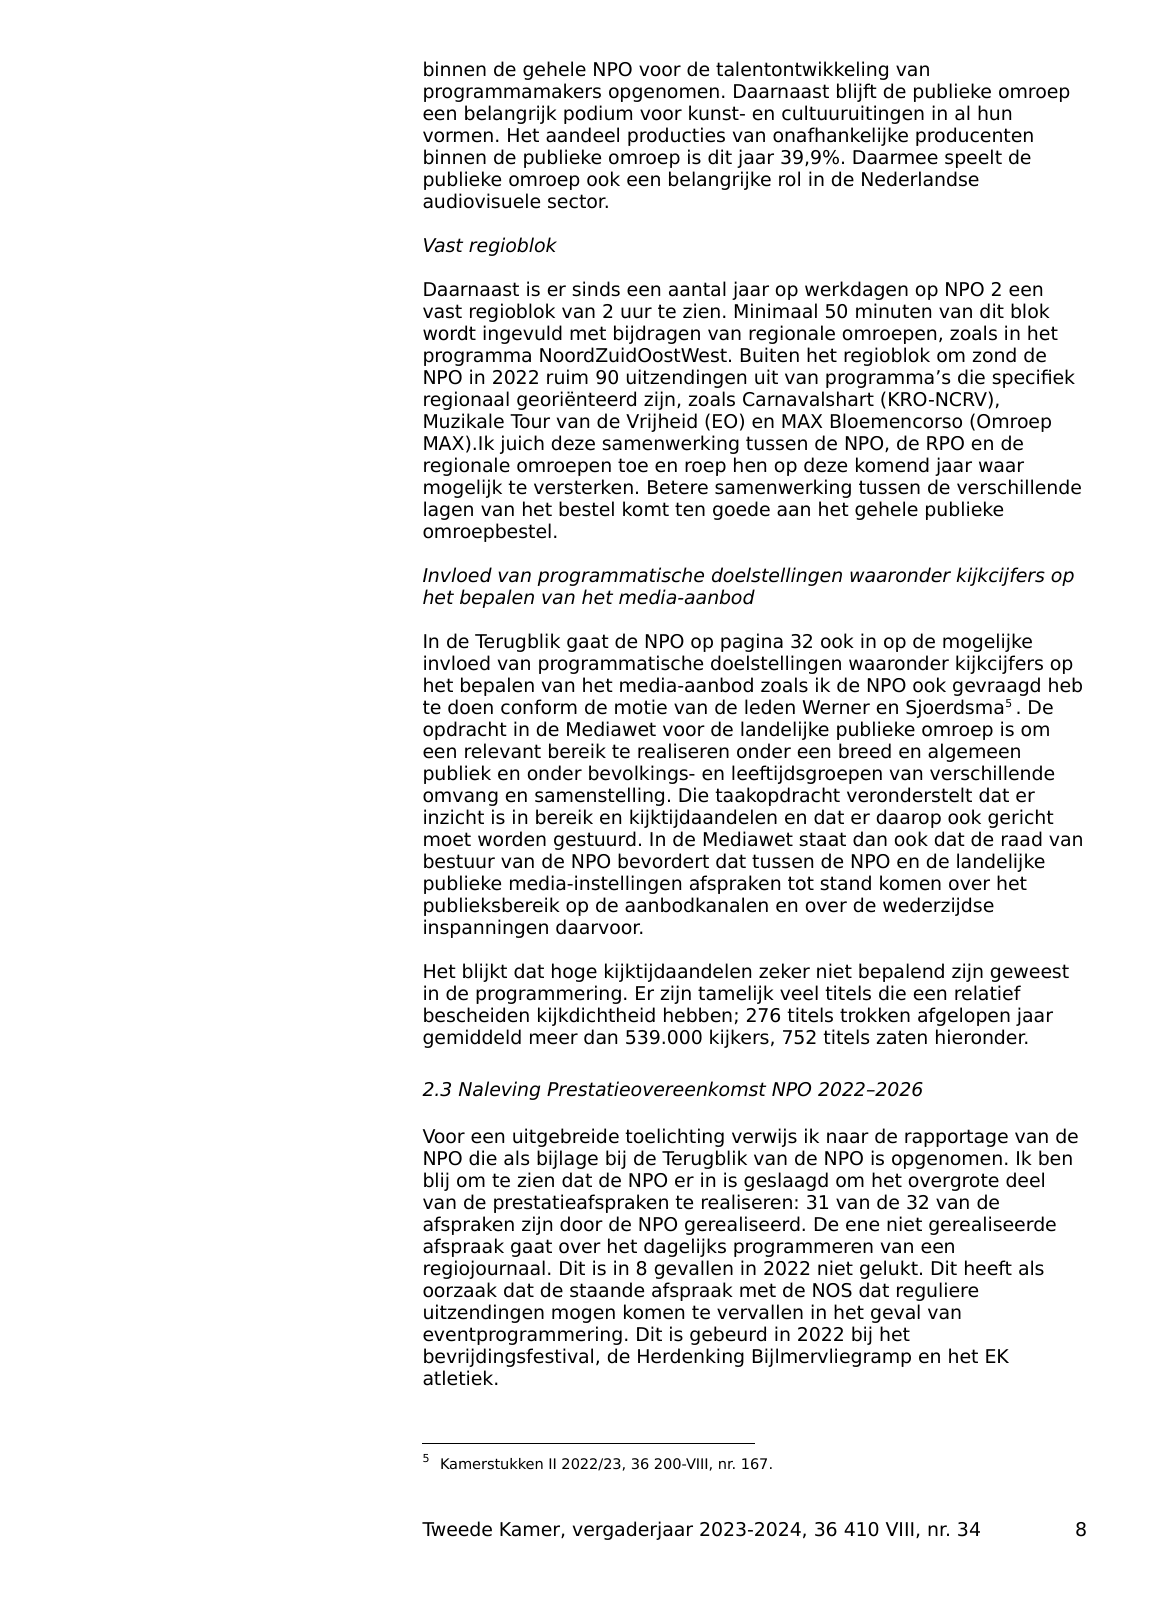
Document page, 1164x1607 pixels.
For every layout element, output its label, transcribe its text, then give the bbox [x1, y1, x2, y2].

subtitle Vast regioblok [422, 235, 1087, 257]
subtitle Invloed van programmatische doelstellingen waaronder kijkcijfers op het bepalen van het media-aanbod [422, 565, 1087, 609]
text Het blijkt dat hoge kijktijdaandelen zeker niet bepalend zijn geweest in de programmering. Er zijn tamelijk veel titels die een relatief bescheiden kijkdichtheid hebben; 276 titels trokken afgelopen jaar gemiddeld meer dan 539.000 kijkers, 752 titels zaten hieronder. [422, 961, 1087, 1049]
text binnen de gehele NPO voor de talentontwikkeling van programmamakers opgenomen. Daarnaast blijft de publieke omroep een belangrijk podium voor kunst- en cultuuruitingen in al hun vormen. Het aandeel producties van onafhankelijke producenten binnen de publieke omroep is dit jaar 39,9%. Daarmee speelt de publieke omroep ook een belangrijke rol in de Nederlandse audiovisuele sector. [422, 59, 1087, 213]
text In de Terugblik gaat de NPO op pagina 32 ook in op de mogelijke invloed van programmatische doelstellingen waaronder kijkcijfers op het bepalen van het media-aanbod zoals ik de NPO ook gevraagd heb te doen conform de motie van de leden Werner en Sjoerdsma. De opdracht in de Mediawet voor de landelijke publieke omroep is om een relevant bereik te realiseren onder een breed en algemeen publiek en onder bevolkings- en leeftijdsgroepen van verschillende omvang en samenstelling. Die taakopdracht veronderstelt dat er inzicht is in bereik en kijktijdaandelen en dat er daarop ook gericht moet worden gestuurd. In de Mediawet staat dan ook dat de raad van bestuur van de NPO bevordert dat tussen de NPO en de landelijke publieke media-instellingen afspraken tot stand komen over het publieksbereik op de aanbodkanalen en over de wederzijdse inspanningen daarvoor. [422, 631, 1087, 939]
text Kamerstukken II 2022/23, 36 200-VIII, nr. 167. [422, 1452, 1087, 1474]
subtitle 2.3 Naleving Prestatieovereenkomst NPO 2022–2026 [422, 1079, 1087, 1101]
text Daarnaast is er sinds een aantal jaar op werkdagen op NPO 2 een vast regioblok van 2 uur te zien. Minimaal 50 minuten van dit blok wordt ingevuld met bijdragen van regionale omroepen, zoals in het programma NoordZuidOostWest. Buiten het regioblok om zond de NPO in 2022 ruim 90 uitzendingen uit van programma’s die specifiek regionaal georiënteerd zijn, zoals Carnavalshart (KRO-NCRV), Muzikale Tour van de Vrijheid (EO) en MAX Bloemencorso (Omroep MAX).Ik juich deze samenwerking tussen de NPO, de RPO en de regionale omroepen toe en roep hen op deze komend jaar waar mogelijk te versterken. Betere samenwerking tussen de verschillende lagen van het bestel komt ten goede aan het gehele publieke omroepbestel. [422, 279, 1087, 543]
text Voor een uitgebreide toelichting verwijs ik naar de rapportage van de NPO die als bijlage bij de Terugblik van de NPO is opgenomen. Ik ben blij om te zien dat de NPO er in is geslaagd om het overgrote deel van de prestatieafspraken te realiseren: 31 van de 32 van de afspraken zijn door de NPO gerealiseerd. De ene niet gerealiseerde afspraak gaat over het dagelijks programmeren van een regiojournaal. Dit is in 8 gevallen in 2022 niet gelukt. Dit heeft als oorzaak dat de staande afspraak met de NOS dat reguliere uitzendingen mogen komen te vervallen in het geval van eventprogrammering. Dit is gebeurd in 2022 bij het bevrijdingsfestival, de Herdenking Bijlmervliegramp en het EK atletiek. [422, 1126, 1087, 1390]
